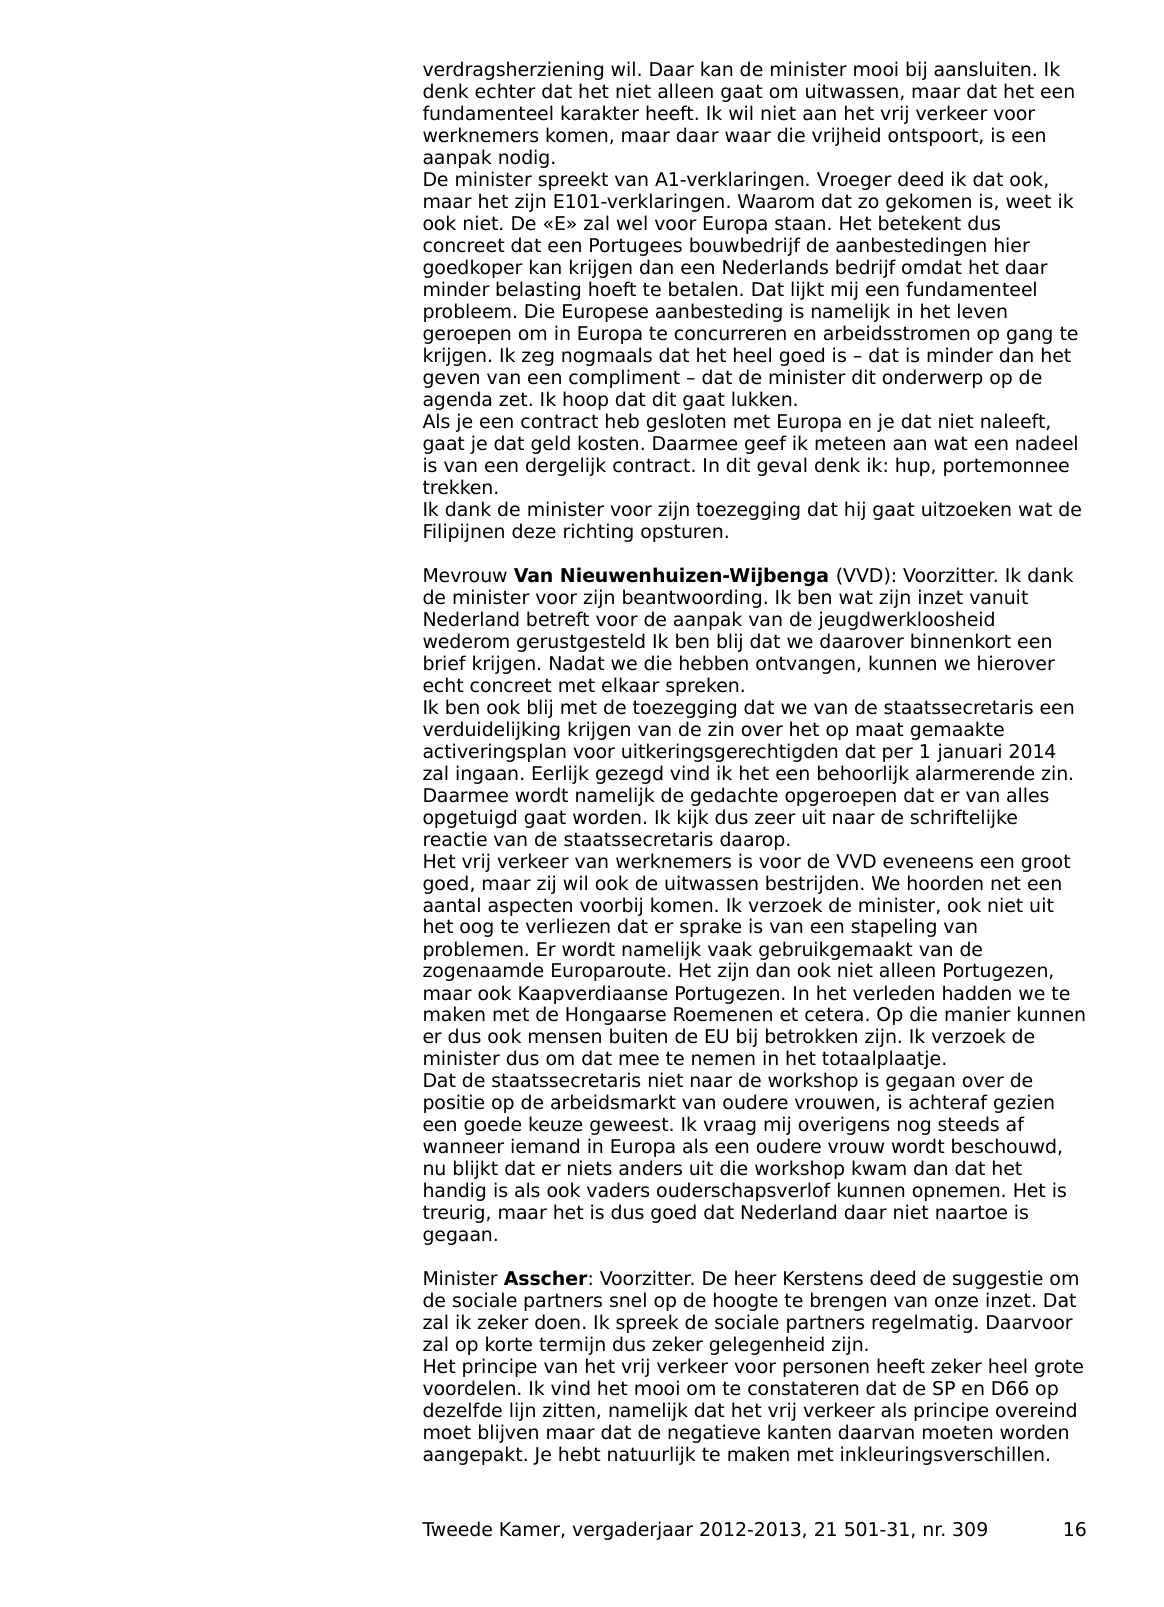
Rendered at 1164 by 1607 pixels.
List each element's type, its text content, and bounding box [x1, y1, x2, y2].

text Ik ben ook blij met de toezegging dat we van de staatssecretaris een verduidelijking krijgen van de zin over het op maat gemaakte activeringsplan voor uitkeringsgerechtigden dat per 1 januari 2014 zal ingaan. Eerlijk gezegd vind ik het een behoorlijk alarmerende zin. Daarmee wordt namelijk de gedachte opgeroepen dat er van alles opgetuigd gaat worden. Ik kijk dus zeer uit naar de schriftelijke reactie van de staatssecretaris daarop. [422, 697, 1087, 851]
text Het vrij verkeer van werknemers is voor de VVD eveneens een groot goed, maar zij wil ook de uitwassen bestrijden. We hoorden net een aantal aspecten voorbij komen. Ik verzoek de minister, ook niet uit het oog te verliezen dat er sprake is van een stapeling van problemen. Er wordt namelijk vaak gebruikgemaakt van de zogenaamde Europaroute. Het zijn dan ook niet alleen Portugezen, maar ook Kaapverdiaanse Portugezen. In het verleden hadden we te maken met de Hongaarse Roemenen et cetera. Op die manier kunnen er dus ook mensen buiten de EU bij betrokken zijn. Ik verzoek de minister dus om dat mee te nemen in het totaalplaatje. [422, 851, 1087, 1070]
text Als je een contract heb gesloten met Europa en je dat niet naleeft, gaat je dat geld kosten. Daarmee geef ik meteen aan wat een nadeel is van een dergelijk contract. In dit geval denk ik: hup, portemonnee trekken. [422, 411, 1087, 499]
text verdragsherziening wil. Daar kan de minister mooi bij aansluiten. Ik denk echter dat het niet alleen gaat om uitwassen, maar dat het een fundamenteel karakter heeft. Ik wil niet aan het vrij verkeer voor werknemers komen, maar daar waar die vrijheid ontspoort, is een aanpak nodig. [422, 59, 1087, 169]
text Mevrouw Van Nieuwenhuizen-Wijbenga (VVD): Voorzitter. Ik dank de minister voor zijn beantwoording. Ik ben wat zijn inzet vanuit Nederland betreft voor de aanpak van de jeugdwerkloosheid wederom gerustgesteld Ik ben blij dat we daarover binnenkort een brief krijgen. Nadat we die hebben ontvangen, kunnen we hierover echt concreet met elkaar spreken. [422, 565, 1087, 697]
text De minister spreekt van A1-verklaringen. Vroeger deed ik dat ook, maar het zijn E101-verklaringen. Waarom dat zo gekomen is, weet ik ook niet. De «E» zal wel voor Europa staan. Het betekent dus concreet dat een Portugees bouwbedrijf de aanbestedingen hier goedkoper kan krijgen dan een Nederlands bedrijf omdat het daar minder belasting hoeft te betalen. Dat lijkt mij een fundamenteel probleem. Die Europese aanbesteding is namelijk in het leven geroepen om in Europa te concurreren en arbeidsstromen op gang te krijgen. Ik zeg nogmaals dat het heel goed is – dat is minder dan het geven van een compliment – dat de minister dit onderwerp op de agenda zet. Ik hoop dat dit gaat lukken. [422, 169, 1087, 411]
text Ik dank de minister voor zijn toezegging dat hij gaat uitzoeken wat de Filipijnen deze richting opsturen. [422, 499, 1087, 543]
text Het principe van het vrij verkeer voor personen heeft zeker heel grote voordelen. Ik vind het mooi om te constateren dat de SP en D66 op dezelfde lijn zitten, namelijk dat het vrij verkeer als principe overeind moet blijven maar dat de negatieve kanten daarvan moeten worden aangepakt. Je hebt natuurlijk te maken met inkleuringsverschillen. [422, 1356, 1087, 1466]
text Dat de staatssecretaris niet naar de workshop is gegaan over de positie op de arbeidsmarkt van oudere vrouwen, is achteraf gezien een goede keuze geweest. Ik vraag mij overigens nog steeds af wanneer iemand in Europa als een oudere vrouw wordt beschouwd, nu blijkt dat er niets anders uit die workshop kwam dan dat het handig is als ook vaders ouderschapsverlof kunnen opnemen. Het is treurig, maar het is dus goed dat Nederland daar niet naartoe is gegaan. [422, 1070, 1087, 1246]
text Minister Asscher: Voorzitter. De heer Kerstens deed de suggestie om de sociale partners snel op de hoogte te brengen van onze inzet. Dat zal ik zeker doen. Ik spreek de sociale partners regelmatig. Daarvoor zal op korte termijn dus zeker gelegenheid zijn. [422, 1268, 1087, 1356]
